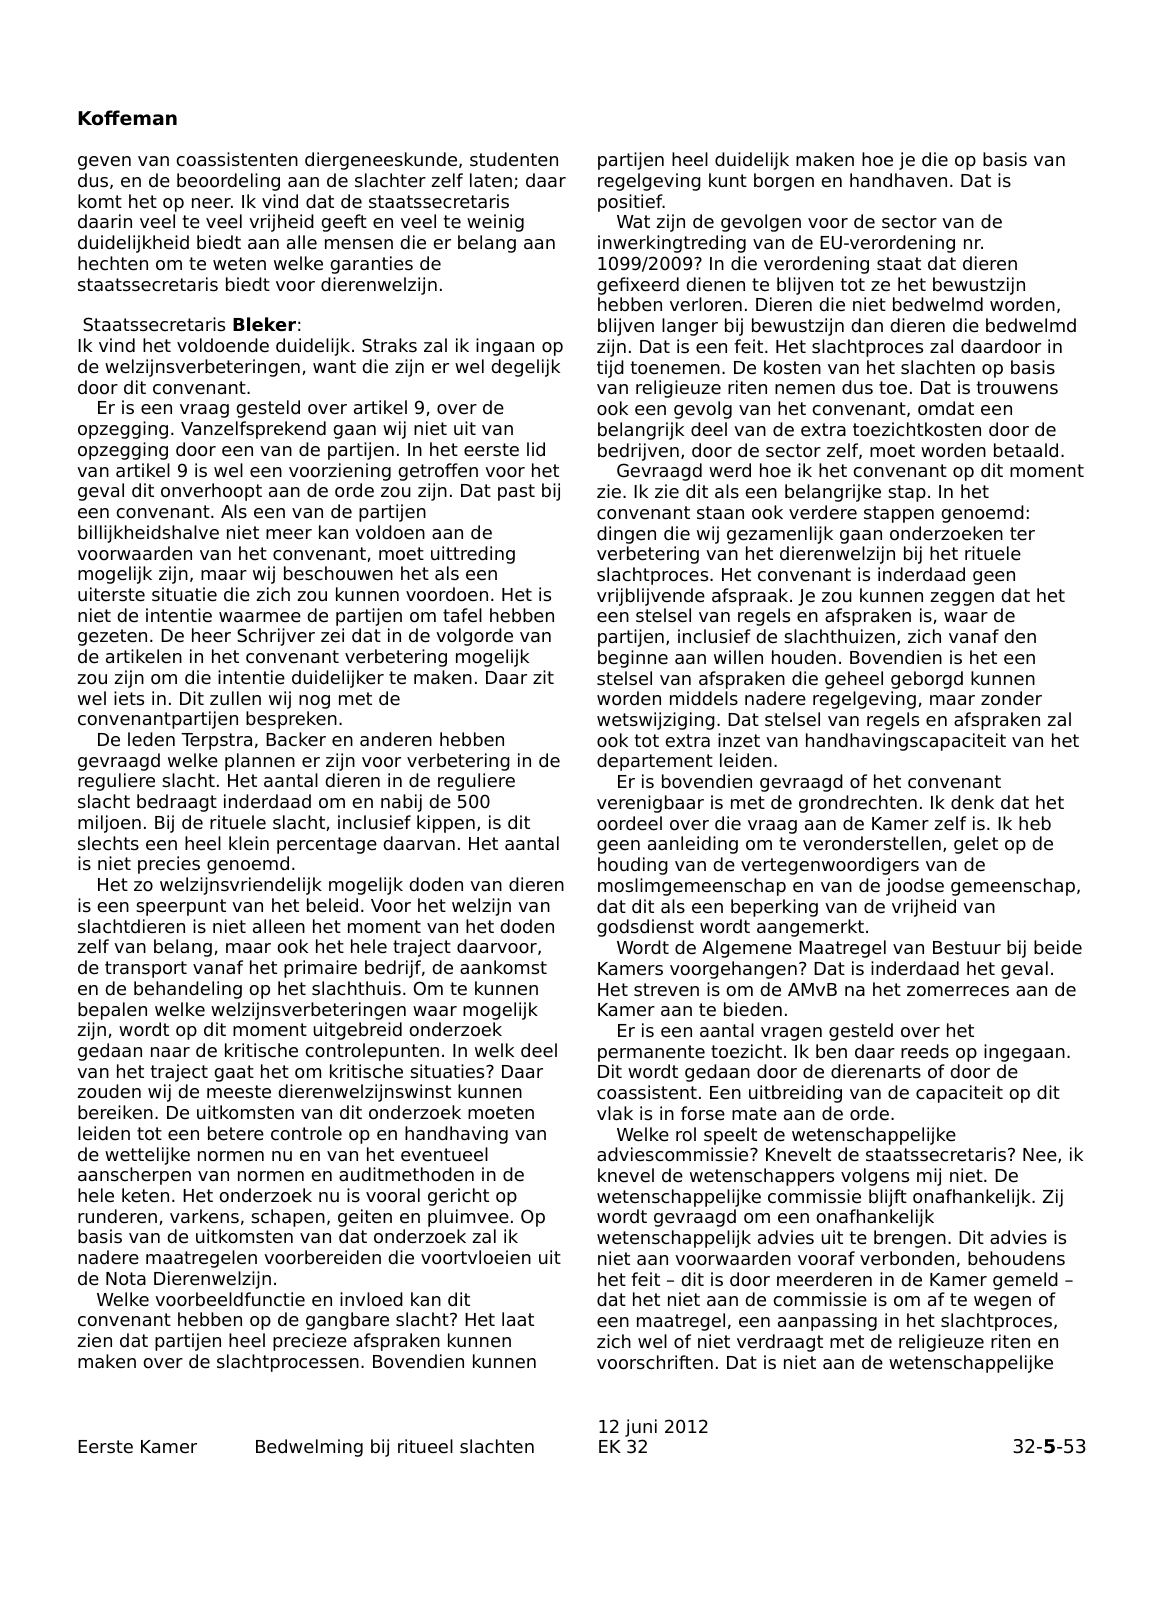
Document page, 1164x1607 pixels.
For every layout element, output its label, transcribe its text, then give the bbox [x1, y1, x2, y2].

text Staatssecretaris Bleker: [77, 315, 567, 336]
text Wordt de Algemene Maatregel van Bestuur bij beide Kamers voorgehangen? Dat is inderdaad het geval. Het streven is om de AMvB na het zomerreces aan de Kamer aan te bieden. [596, 938, 1087, 1021]
text Ik vind het voldoende duidelijk. Straks zal ik ingaan op de welzijnsverbeteringen, want die zijn er wel degelijk door dit convenant. [77, 336, 567, 398]
text Het zo welzijnsvriendelijk mogelijk doden van dieren is een speerpunt van het beleid. Voor het welzijn van slachtdieren is niet alleen het moment van het doden zelf van belang, maar ook het hele traject daarvoor, de transport vanaf het primaire bedrijf, de aankomst en de behandeling op het slachthuis. Om te kunnen bepalen welke welzijnsverbeteringen waar mogelijk zijn, wordt op dit moment uitgebreid onderzoek gedaan naar de kritische controlepunten. In welk deel van het traject gaat het om kritische situaties? Daar zouden wij de meeste dierenwelzijnswinst kunnen bereiken. De uitkomsten van dit onderzoek moeten leiden tot een betere controle op en handhaving van de wettelijke normen nu en van het eventueel aanscherpen van normen en auditmethoden in de hele keten. Het onderzoek nu is vooral gericht op runderen, varkens, schapen, geiten en pluimvee. Op basis van de uitkomsten van dat onderzoek zal ik nadere maatregelen voorbereiden die voortvloeien uit de Nota Dierenwelzijn. [77, 875, 567, 1289]
text partijen heel duidelijk maken hoe je die op basis van regelgeving kunt borgen en handhaven. Dat is positief. [596, 150, 1087, 212]
text Er is een aantal vragen gesteld over het permanente toezicht. Ik ben daar reeds op ingegaan. Dit wordt gedaan door de dierenarts of door de coassistent. Een uitbreiding van de capaciteit op dit vlak is in forse mate aan de orde. [596, 1021, 1087, 1124]
text geven van coassistenten diergeneeskunde, studenten dus, en de beoordeling aan de slachter zelf laten; daar komt het op neer. Ik vind dat de staatssecretaris daarin veel te veel vrijheid geeft en veel te weinig duidelijkheid biedt aan alle mensen die er belang aan hechten om te weten welke garanties de staatssecretaris biedt voor dierenwelzijn. [77, 150, 567, 295]
text Er is bovendien gevraagd of het convenant verenigbaar is met de grondrechten. Ik denk dat het oordeel over die vraag aan de Kamer zelf is. Ik heb geen aanleiding om te veronderstellen, gelet op de houding van de vertegenwoordigers van de moslimgemeenschap en van de joodse gemeenschap, dat dit als een beperking van de vrijheid van godsdienst wordt aangemerkt. [596, 772, 1087, 938]
text De leden Terpstra, Backer en anderen hebben gevraagd welke plannen er zijn voor verbetering in de reguliere slacht. Het aantal dieren in de reguliere slacht bedraagt inderdaad om en nabij de 500 miljoen. Bij de rituele slacht, inclusief kippen, is dit slechts een heel klein percentage daarvan. Het aantal is niet precies genoemd. [77, 730, 567, 875]
text Wat zijn de gevolgen voor de sector van de inwerkingtreding van de EU-verordening nr. 1099/2009? In die verordening staat dat dieren gefixeerd dienen te blijven tot ze het bewustzijn hebben verloren. Dieren die niet bedwelmd worden, blijven langer bij bewustzijn dan dieren die bedwelmd zijn. Dat is een feit. Het slachtproces zal daardoor in tijd toenemen. De kosten van het slachten op basis van religieuze riten nemen dus toe. Dat is trouwens ook een gevolg van het convenant, omdat een belangrijk deel van de extra toezichtkosten door de bedrijven, door de sector zelf, moet worden betaald. [596, 212, 1087, 461]
text Gevraagd werd hoe ik het convenant op dit moment zie. Ik zie dit als een belangrijke stap. In het convenant staan ook verdere stappen genoemd: dingen die wij gezamenlijk gaan onderzoeken ter verbetering van het dierenwelzijn bij het rituele slachtproces. Het convenant is inderdaad geen vrijblijvende afspraak. Je zou kunnen zeggen dat het een stelsel van regels en afspraken is, waar de partijen, inclusief de slachthuizen, zich vanaf den beginne aan willen houden. Bovendien is het een stelsel van afspraken die geheel geborgd kunnen worden middels nadere regelgeving, maar zonder wetswijziging. Dat stelsel van regels en afspraken zal ook tot extra inzet van handhavingscapaciteit van het departement leiden. [596, 461, 1087, 772]
text Welke voorbeeldfunctie en invloed kan dit convenant hebben op de gangbare slacht? Het laat zien dat partijen heel precieze afspraken kunnen maken over de slachtprocessen. Bovendien kunnen [77, 1289, 567, 1372]
text Welke rol speelt de wetenschappelijke adviescommissie? Knevelt de staatssecretaris? Nee, ik knevel de wetenschappers volgens mij niet. De wetenschappelijke commissie blijft onafhankelijk. Zij wordt gevraagd om een onafhankelijk wetenschappelijk advies uit te brengen. Dit advies is niet aan voorwaarden vooraf verbonden, behoudens het feit – dit is door meerderen in de Kamer gemeld – dat het niet aan de commissie is om af te wegen of een maatregel, een aanpassing in het slachtproces, zich wel of niet verdraagt met de religieuze riten en voorschriften. Dat is niet aan de wetenschappelijke [596, 1124, 1087, 1373]
text Er is een vraag gesteld over artikel 9, over de opzegging. Vanzelfsprekend gaan wij niet uit van opzegging door een van de partijen. In het eerste lid van artikel 9 is wel een voorziening getroffen voor het geval dit onverhoopt aan de orde zou zijn. Dat past bij een convenant. Als een van de partijen billijkheidshalve niet meer kan voldoen aan de voorwaarden van het convenant, moet uittreding mogelijk zijn, maar wij beschouwen het als een uiterste situatie die zich zou kunnen voordoen. Het is niet de intentie waarmee de partijen om tafel hebben gezeten. De heer Schrijver zei dat in de volgorde van de artikelen in het convenant verbetering mogelijk zou zijn om die intentie duidelijker te maken. Daar zit wel iets in. Dit zullen wij nog met de convenantpartijen bespreken. [77, 398, 567, 730]
